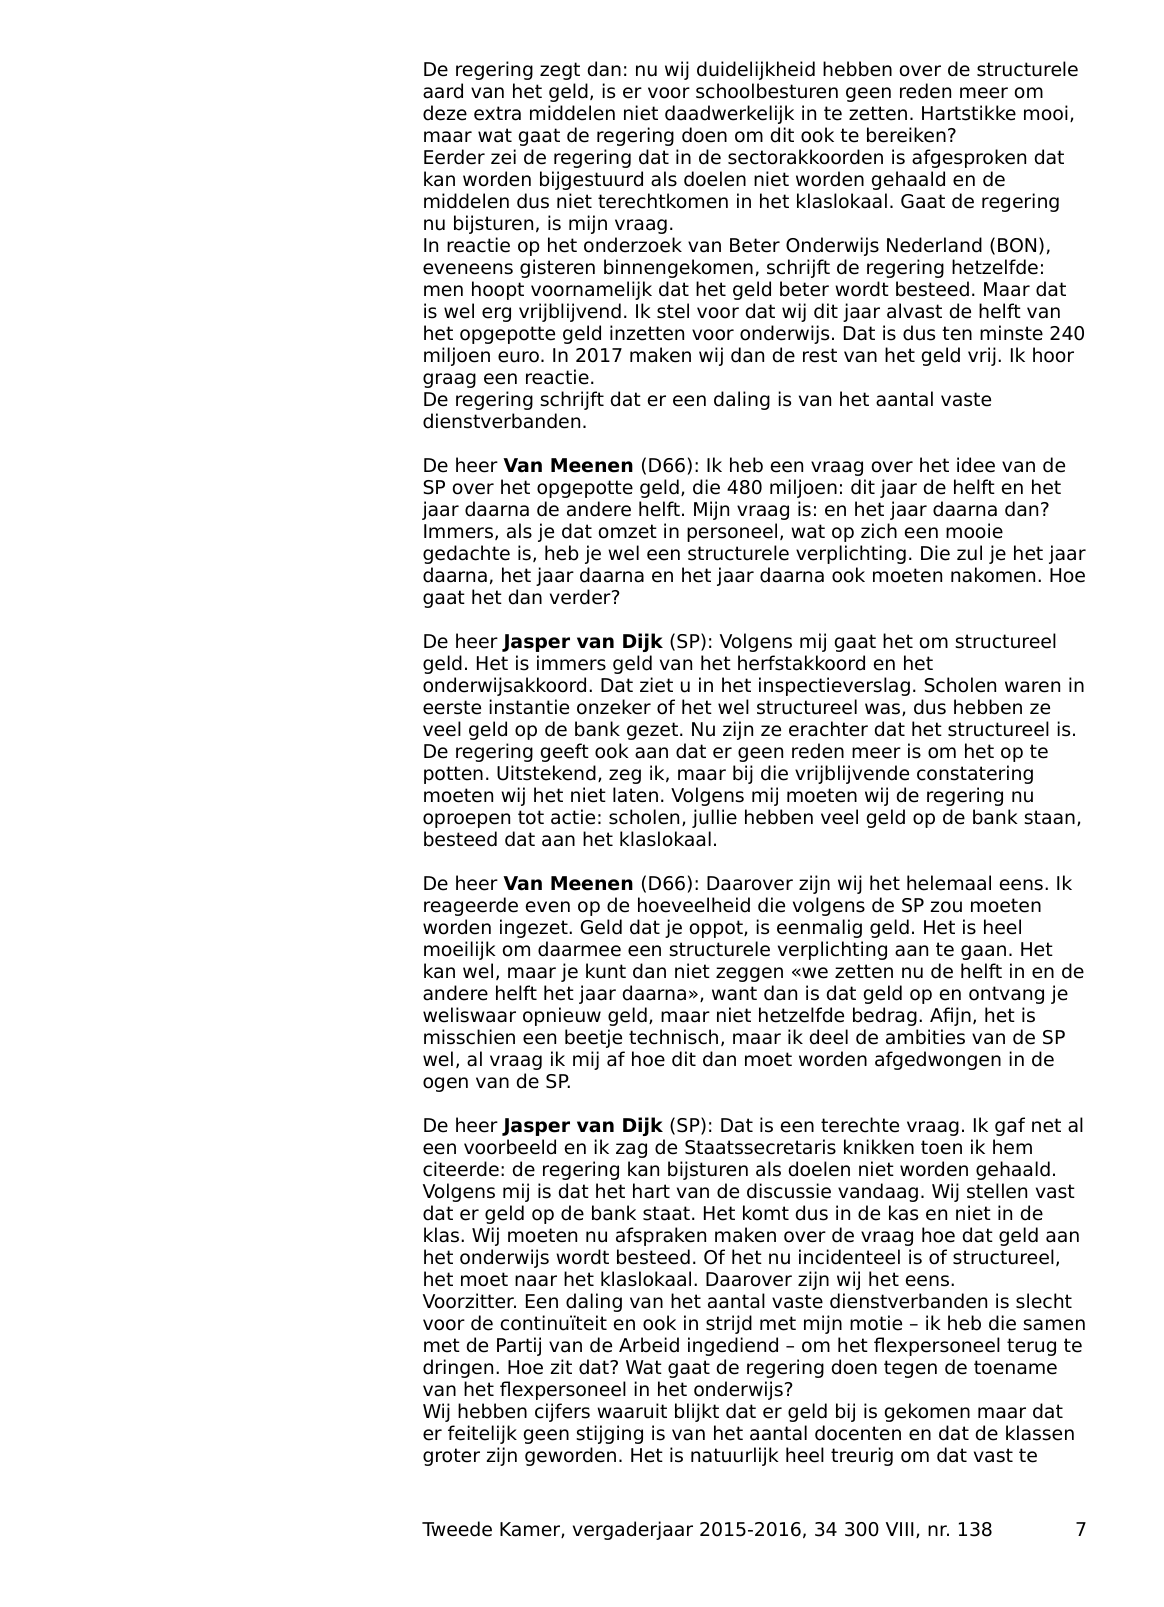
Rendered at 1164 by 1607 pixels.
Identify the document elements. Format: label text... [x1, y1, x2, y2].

text De regering zegt dan: nu wij duidelijkheid hebben over de structurele aard van het geld, is er voor schoolbesturen geen reden meer om deze extra middelen niet daadwerkelijk in te zetten. Hartstikke mooi, maar wat gaat de regering doen om dit ook te bereiken? [422, 59, 1087, 147]
text De regering schrijft dat er een daling is van het aantal vaste dienstverbanden. [422, 389, 1087, 433]
text De heer Van Meenen (D66): Daarover zijn wij het helemaal eens. Ik reageerde even op de hoeveelheid die volgens de SP zou moeten worden ingezet. Geld dat je oppot, is eenmalig geld. Het is heel moeilijk om daarmee een structurele verplichting aan te gaan. Het kan wel, maar je kunt dan niet zeggen «we zetten nu de helft in en de andere helft het jaar daarna», want dan is dat geld op en ontvang je weliswaar opnieuw geld, maar niet hetzelfde bedrag. Afijn, het is misschien een beetje technisch, maar ik deel de ambities van de SP wel, al vraag ik mij af hoe dit dan moet worden afgedwongen in de ogen van de SP. [422, 873, 1087, 1093]
text De heer Jasper van Dijk (SP): Dat is een terechte vraag. Ik gaf net al een voorbeeld en ik zag de Staatssecretaris knikken toen ik hem citeerde: de regering kan bijsturen als doelen niet worden gehaald. Volgens mij is dat het hart van de discussie vandaag. Wij stellen vast dat er geld op de bank staat. Het komt dus in de kas en niet in de klas. Wij moeten nu afspraken maken over de vraag hoe dat geld aan het onderwijs wordt besteed. Of het nu incidenteel is of structureel, het moet naar het klaslokaal. Daarover zijn wij het eens. [422, 1115, 1087, 1291]
text Eerder zei de regering dat in de sectorakkoorden is afgesproken dat kan worden bijgestuurd als doelen niet worden gehaald en de middelen dus niet terechtkomen in het klaslokaal. Gaat de regering nu bijsturen, is mijn vraag. [422, 147, 1087, 235]
text De heer Van Meenen (D66): Ik heb een vraag over het idee van de SP over het opgepotte geld, die 480 miljoen: dit jaar de helft en het jaar daarna de andere helft. Mijn vraag is: en het jaar daarna dan? Immers, als je dat omzet in personeel, wat op zich een mooie gedachte is, heb je wel een structurele verplichting. Die zul je het jaar daarna, het jaar daarna en het jaar daarna ook moeten nakomen. Hoe gaat het dan verder? [422, 455, 1087, 609]
text Voorzitter. Een daling van het aantal vaste dienstverbanden is slecht voor de continuïteit en ook in strijd met mijn motie – ik heb die samen met de Partij van de Arbeid ingediend – om het flexpersoneel terug te dringen. Hoe zit dat? Wat gaat de regering doen tegen de toename van het flexpersoneel in het onderwijs? [422, 1291, 1087, 1401]
text De heer Jasper van Dijk (SP): Volgens mij gaat het om structureel geld. Het is immers geld van het herfstakkoord en het onderwijsakkoord. Dat ziet u in het inspectieverslag. Scholen waren in eerste instantie onzeker of het wel structureel was, dus hebben ze veel geld op de bank gezet. Nu zijn ze erachter dat het structureel is. De regering geeft ook aan dat er geen reden meer is om het op te potten. Uitstekend, zeg ik, maar bij die vrijblijvende constatering moeten wij het niet laten. Volgens mij moeten wij de regering nu oproepen tot actie: scholen, jullie hebben veel geld op de bank staan, besteed dat aan het klaslokaal. [422, 631, 1087, 851]
text In reactie op het onderzoek van Beter Onderwijs Nederland (BON), eveneens gisteren binnengekomen, schrijft de regering hetzelfde: men hoopt voornamelijk dat het geld beter wordt besteed. Maar dat is wel erg vrijblijvend. Ik stel voor dat wij dit jaar alvast de helft van het opgepotte geld inzetten voor onderwijs. Dat is dus ten minste 240 miljoen euro. In 2017 maken wij dan de rest van het geld vrij. Ik hoor graag een reactie. [422, 235, 1087, 389]
text Wij hebben cijfers waaruit blijkt dat er geld bij is gekomen maar dat er feitelijk geen stijging is van het aantal docenten en dat de klassen groter zijn geworden. Het is natuurlijk heel treurig om dat vast te [422, 1401, 1087, 1467]
